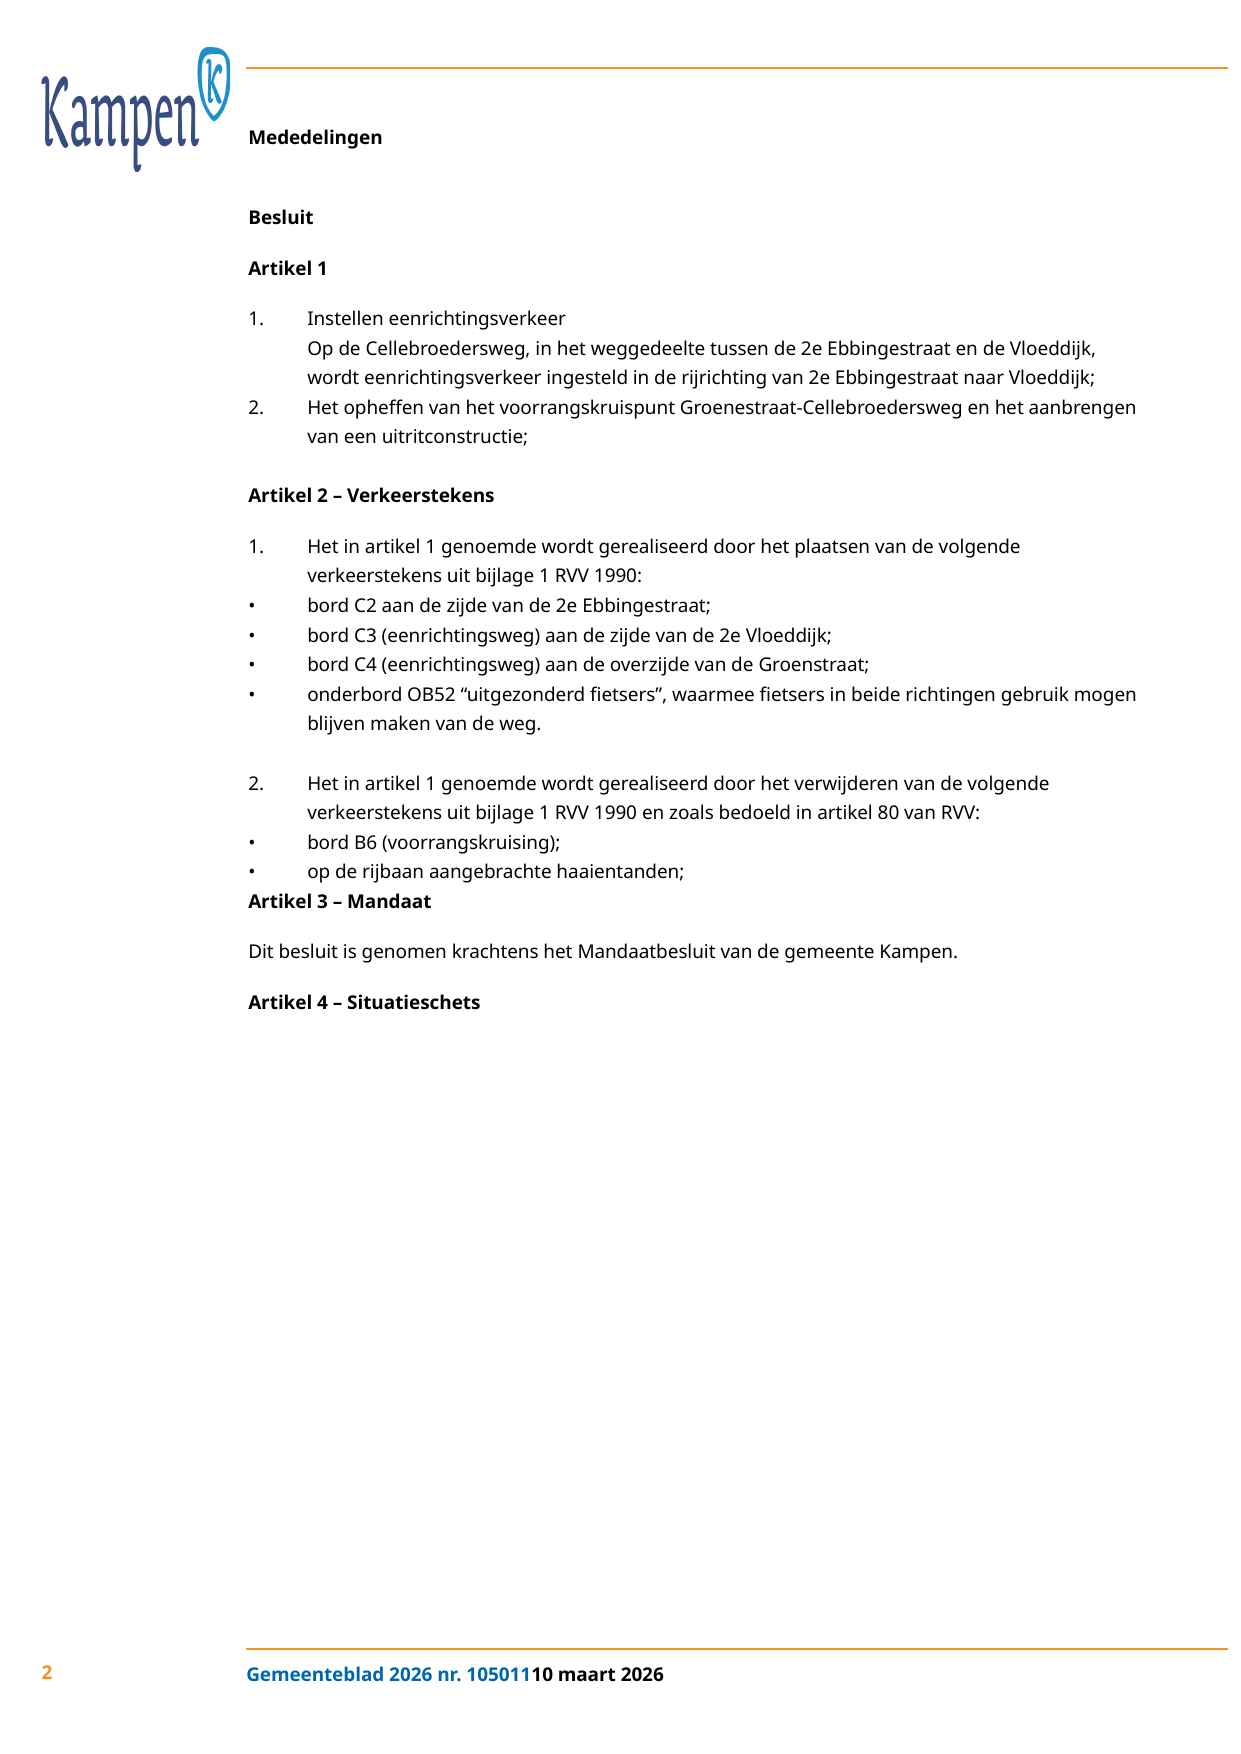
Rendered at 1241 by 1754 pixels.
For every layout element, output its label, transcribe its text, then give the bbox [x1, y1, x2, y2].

list Het opheffen van het voorrangskruispunt Groenestraat-Cellebroedersweg en het aanbrengen van een uitritconstructie; [248, 394, 1152, 449]
list Het in artikel 1 genoemde wordt gerealiseerd door het plaatsen van de volgende verkeerstekens uit bijlage 1 RVV 1990: [248, 533, 1152, 588]
list op de rijbaan aangebrachte haaientanden; [248, 858, 1152, 884]
text Artikel 1 [248, 255, 1152, 281]
list bord C3 (eenrichtingsweg) aan de zijde van de 2e Vloeddijk; [248, 622, 1152, 648]
list bord C4 (eenrichtingsweg) aan de overzijde van de Groenstraat; [248, 651, 1152, 677]
text Artikel 3 – Mandaat [248, 888, 1152, 914]
list Het in artikel 1 genoemde wordt gerealiseerd door het verwijderen van de volgende verkeerstekens uit bijlage 1 RVV 1990 en zoals bedoeld in artikel 80 van RVV: [248, 770, 1152, 825]
list Op de Cellebroedersweg, in het weggedeelte tussen de 2e Ebbingestraat en de Vloeddijk, wordt eenrichtingsverkeer ingesteld in de rijrichting van 2e Ebbingestraat naar Vloeddijk; [248, 335, 1152, 390]
text Mededelingen [248, 124, 1152, 150]
list Instellen eenrichtingsverkeer [248, 305, 1152, 331]
list bord C2 aan de zijde van de 2e Ebbingestraat; [248, 592, 1152, 618]
picture [41, 47, 231, 172]
text Dit besluit is genomen krachtens het Mandaatbesluit van de gemeente Kampen. [248, 938, 1152, 964]
list bord B6 (voorrangskruising); [248, 829, 1152, 855]
list onderbord OB52 “uitgezonderd fietsers”, waarmee fietsers in beide richtingen gebruik mogen blijven maken van de weg. [248, 681, 1152, 736]
text Artikel 4 – Situatieschets [248, 989, 1152, 1015]
text Besluit [248, 204, 1152, 230]
text Artikel 2 – Verkeerstekens [248, 483, 1152, 508]
